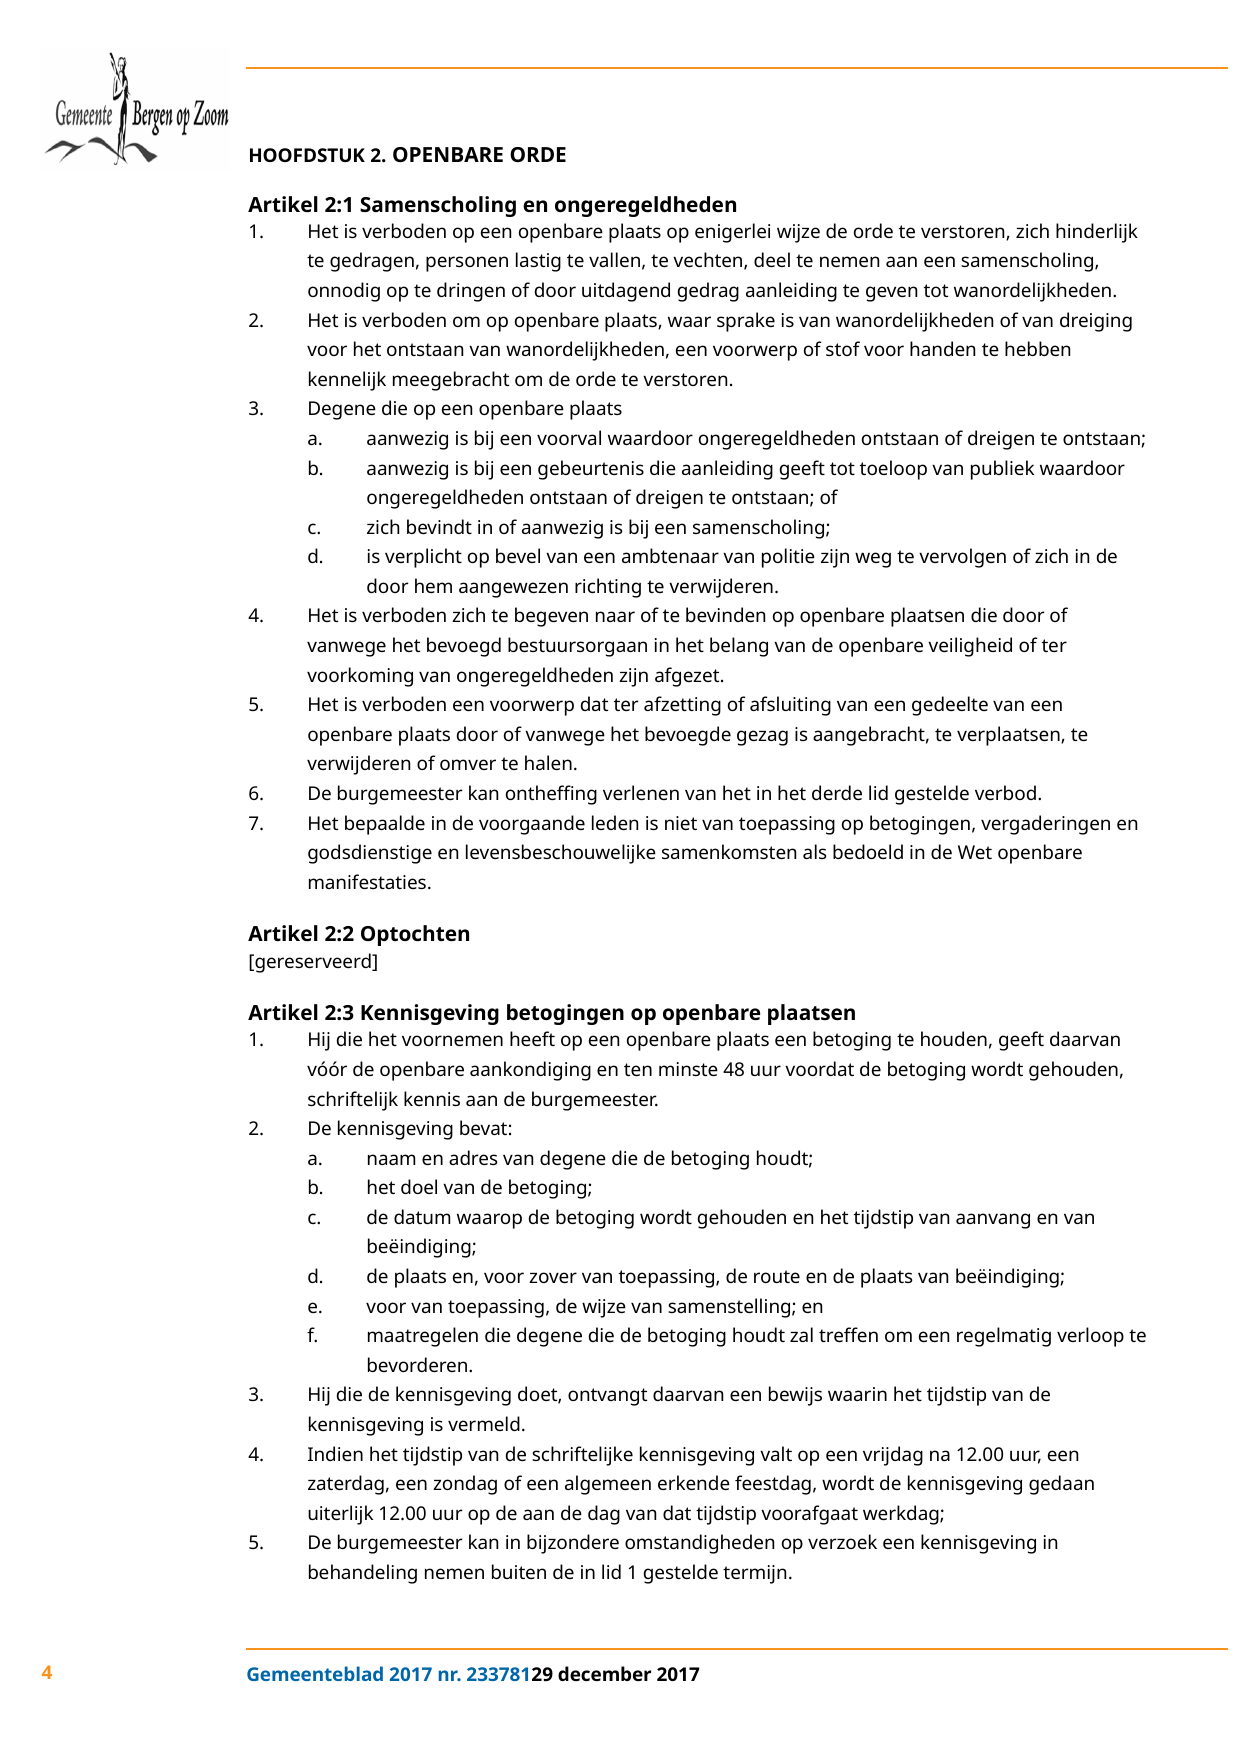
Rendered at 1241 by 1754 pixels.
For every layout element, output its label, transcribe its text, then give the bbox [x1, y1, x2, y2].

list Het is verboden zich te begeven naar of te bevinden op openbare plaatsen die door of vanwege het bevoegd bestuursorgaan in het belang van de openbare veiligheid of ter voorkoming van ongeregeldheden zijn afgezet. [248, 603, 1152, 688]
list zich bevindt in of aanwezig is bij een samenscholing; [307, 514, 1152, 540]
list naam en adres van degene die de betoging houdt; [307, 1145, 1152, 1171]
list Het is verboden een voorwerp dat ter afzetting of afsluiting van een gedeelte van een openbare plaats door of vanwege het bevoegde gezag is aangebracht, te verplaatsen, te verwijderen of omver te halen. [248, 691, 1152, 776]
list Hij die de kennisgeving doet, ontvangt daarvan een bewijs waarin het tijdstip van de kennisgeving is vermeld. [248, 1382, 1152, 1437]
list aanwezig is bij een voorval waardoor ongeregeldheden ontstaan of dreigen te ontstaan; [307, 425, 1152, 451]
list het doel van de betoging; [307, 1174, 1152, 1200]
list is verplicht op bevel van een ambtenaar van politie zijn weg te vervolgen of zich in de door hem aangewezen richting te verwijderen. [307, 543, 1152, 599]
text Artikel 2:2 Optochten [248, 919, 1152, 948]
list maatregelen die degene die de betoging houdt zal treffen om een regelmatig verloop te bevorderen. [307, 1322, 1152, 1378]
text HOOFDSTUK 2. OPENBARE ORDE [248, 140, 1152, 169]
text Artikel 2:3 Kennisgeving betogingen op openbare plaatsen [248, 998, 1152, 1027]
list Hij die het voornemen heeft op een openbare plaats een betoging te houden, geeft daarvan vóór de openbare aankondiging en ten minste 48 uur voordat de betoging wordt gehouden, schriftelijk kennis aan de burgemeester. [248, 1027, 1152, 1112]
picture [41, 47, 231, 172]
list Het bepaalde in de voorgaande leden is niet van toepassing op betogingen, vergaderingen en godsdienstige en levensbeschouwelijke samenkomsten als bedoeld in de Wet openbare manifestaties. [248, 810, 1152, 895]
list Degene die op een openbare plaats [248, 396, 1152, 421]
list de datum waarop de betoging wordt gehouden en het tijdstip van aanvang en van beëindiging; [307, 1204, 1152, 1259]
list Het is verboden om op openbare plaats, waar sprake is van wanordelijkheden of van dreiging voor het ontstaan van wanordelijkheden, een voorwerp of stof voor handen te hebben kennelijk meegebracht om de orde te verstoren. [248, 307, 1152, 392]
list Indien het tijdstip van de schriftelijke kennisgeving valt op een vrijdag na 12.00 uur, een zaterdag, een zondag of een algemeen erkende feestdag, wordt de kennisgeving gedaan uiterlijk 12.00 uur op de aan de dag van dat tijdstip voorafgaat werkdag; [248, 1441, 1152, 1526]
text [gereserveerd] [248, 948, 1152, 973]
list aanwezig is bij een gebeurtenis die aanleiding geeft tot toeloop van publiek waardoor ongeregeldheden ontstaan of dreigen te ontstaan; of [307, 455, 1152, 510]
text Artikel 2:1 Samenscholing en ongeregeldheden [248, 190, 1152, 218]
list De burgemeester kan ontheffing verlenen van het in het derde lid gestelde verbod. [248, 780, 1152, 806]
list Het is verboden op een openbare plaats op enigerlei wijze de orde te verstoren, zich hinderlijk te gedragen, personen lastig te vallen, te vechten, deel te nemen aan een samenscholing, onnodig op te dringen of door uitdagend gedrag aanleiding te geven tot wanordelijkheden. [248, 218, 1152, 303]
list De burgemeester kan in bijzondere omstandigheden op verzoek een kennisgeving in behandeling nemen buiten de in lid 1 gestelde termijn. [248, 1529, 1152, 1585]
list de plaats en, voor zover van toepassing, de route en de plaats van beëindiging; [307, 1263, 1152, 1289]
list voor van toepassing, de wijze van samenstelling; en [307, 1293, 1152, 1319]
list De kennisgeving bevat: [248, 1115, 1152, 1141]
